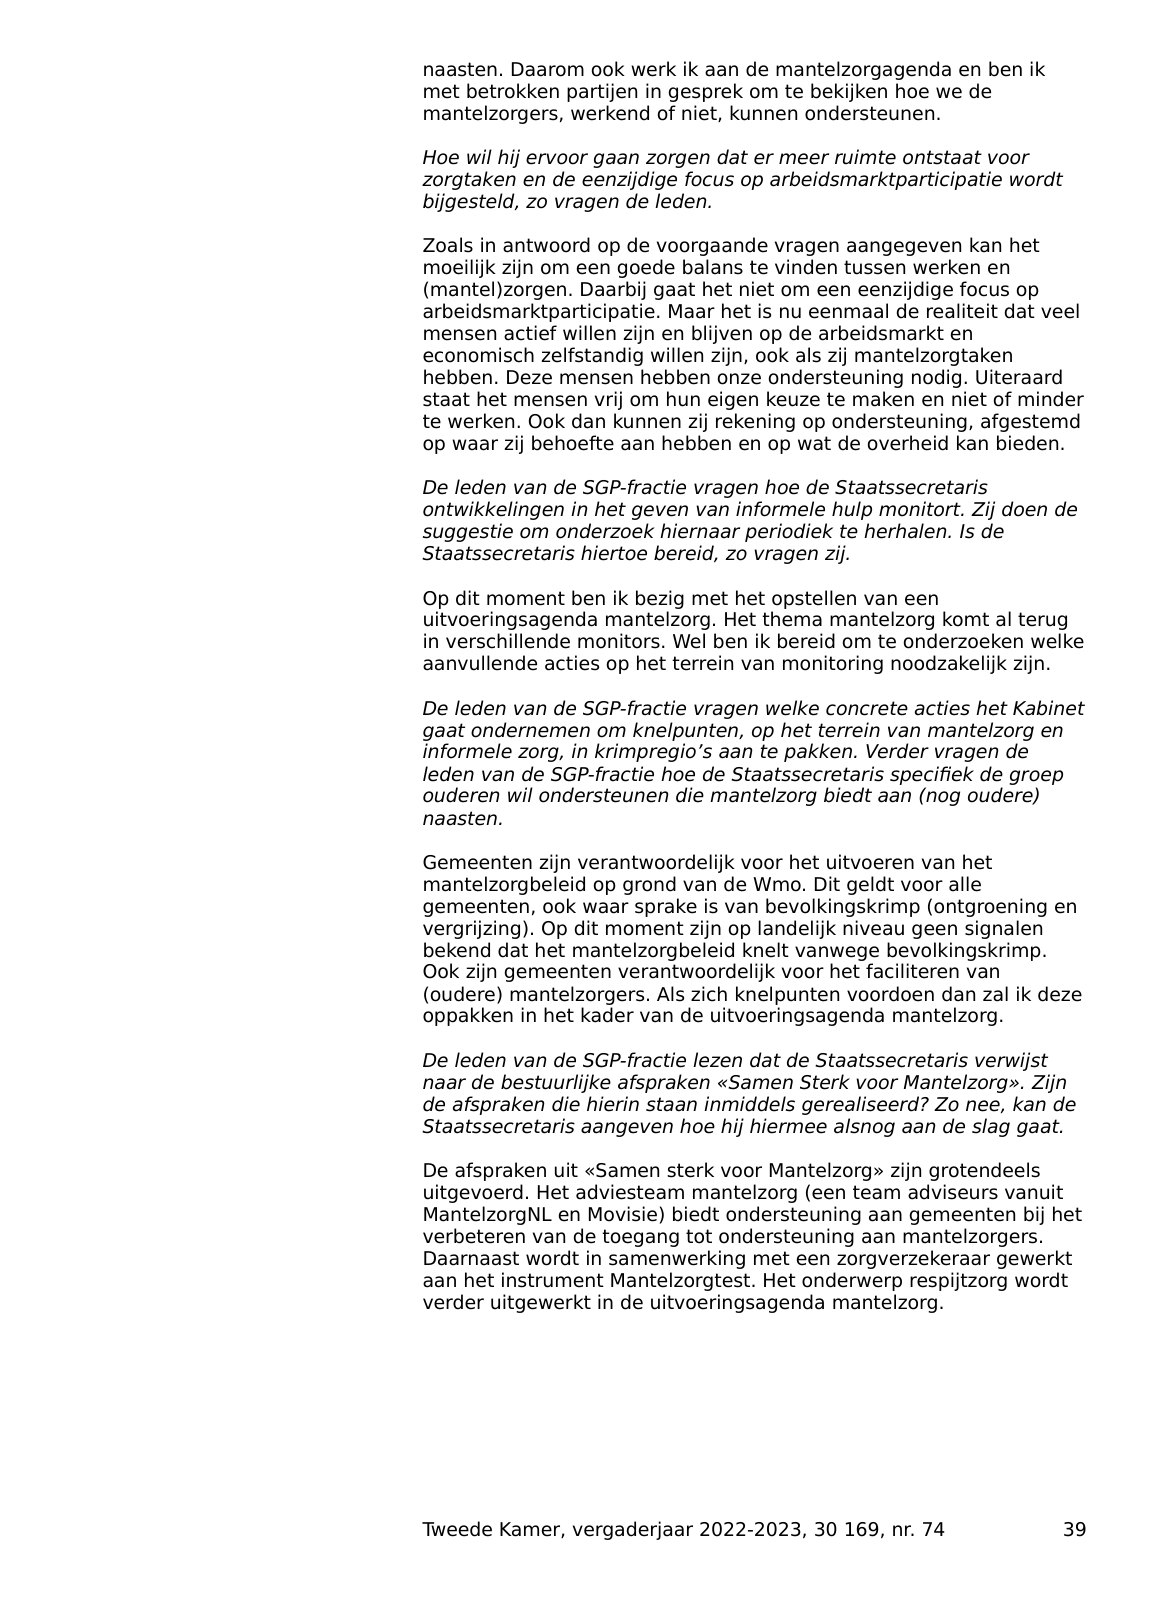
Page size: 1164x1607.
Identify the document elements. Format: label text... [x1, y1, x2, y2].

text Op dit moment ben ik bezig met het opstellen van een uitvoeringsagenda mantelzorg. Het thema mantelzorg komt al terug in verschillende monitors. Wel ben ik bereid om te onderzoeken welke aanvullende acties op het terrein van monitoring noodzakelijk zijn. [422, 587, 1087, 675]
text De leden van de SGP-fractie lezen dat de Staatssecretaris verwijst naar de bestuurlijke afspraken «Samen Sterk voor Mantelzorg». Zijn de afspraken die hierin staan inmiddels gerealiseerd? Zo nee, kan de Staatssecretaris aangeven hoe hij hiermee alsnog aan de slag gaat. [422, 1049, 1087, 1137]
text De afspraken uit «Samen sterk voor Mantelzorg» zijn grotendeels uitgevoerd. Het adviesteam mantelzorg (een team adviseurs vanuit MantelzorgNL en Movisie) biedt ondersteuning aan gemeenten bij het verbeteren van de toegang tot ondersteuning aan mantelzorgers. Daarnaast wordt in samenwerking met een zorgverzekeraar gewerkt aan het instrument Mantelzorgtest. Het onderwerp respijtzorg wordt verder uitgewerkt in de uitvoeringsagenda mantelzorg. [422, 1160, 1087, 1313]
text De leden van de SGP-fractie vragen welke concrete acties het Kabinet gaat ondernemen om knelpunten, op het terrein van mantelzorg en informele zorg, in krimpregio’s aan te pakken. Verder vragen de leden van de SGP-fractie hoe de Staatssecretaris specifiek de groep ouderen wil ondersteunen die mantelzorg biedt aan (nog oudere) naasten. [422, 697, 1087, 829]
text naasten. Daarom ook werk ik aan de mantelzorgagenda en ben ik met betrokken partijen in gesprek om te bekijken hoe we de mantelzorgers, werkend of niet, kunnen ondersteunen. [422, 59, 1087, 125]
text Gemeenten zijn verantwoordelijk voor het uitvoeren van het mantelzorgbeleid op grond van de Wmo. Dit geldt voor alle gemeenten, ook waar sprake is van bevolkingskrimp (ontgroening en vergrijzing). Op dit moment zijn op landelijk niveau geen signalen bekend dat het mantelzorgbeleid knelt vanwege bevolkingskrimp. Ook zijn gemeenten verantwoordelijk voor het faciliteren van (oudere) mantelzorgers. Als zich knelpunten voordoen dan zal ik deze oppakken in het kader van de uitvoeringsagenda mantelzorg. [422, 852, 1087, 1027]
text Hoe wil hij ervoor gaan zorgen dat er meer ruimte ontstaat voor zorgtaken en de eenzijdige focus op arbeidsmarktparticipatie wordt bijgesteld, zo vragen de leden. [422, 147, 1087, 213]
text De leden van de SGP-fractie vragen hoe de Staatssecretaris ontwikkelingen in het geven van informele hulp monitort. Zij doen de suggestie om onderzoek hiernaar periodiek te herhalen. Is de Staatssecretaris hiertoe bereid, zo vragen zij. [422, 477, 1087, 565]
text Zoals in antwoord op de voorgaande vragen aangegeven kan het moeilijk zijn om een goede balans te vinden tussen werken en (mantel)zorgen. Daarbij gaat het niet om een eenzijdige focus op arbeidsmarktparticipatie. Maar het is nu eenmaal de realiteit dat veel mensen actief willen zijn en blijven op de arbeidsmarkt en economisch zelfstandig willen zijn, ook als zij mantelzorgtaken hebben. Deze mensen hebben onze ondersteuning nodig. Uiteraard staat het mensen vrij om hun eigen keuze te maken en niet of minder te werken. Ook dan kunnen zij rekening op ondersteuning, afgestemd op waar zij behoefte aan hebben en op wat de overheid kan bieden. [422, 235, 1087, 455]
